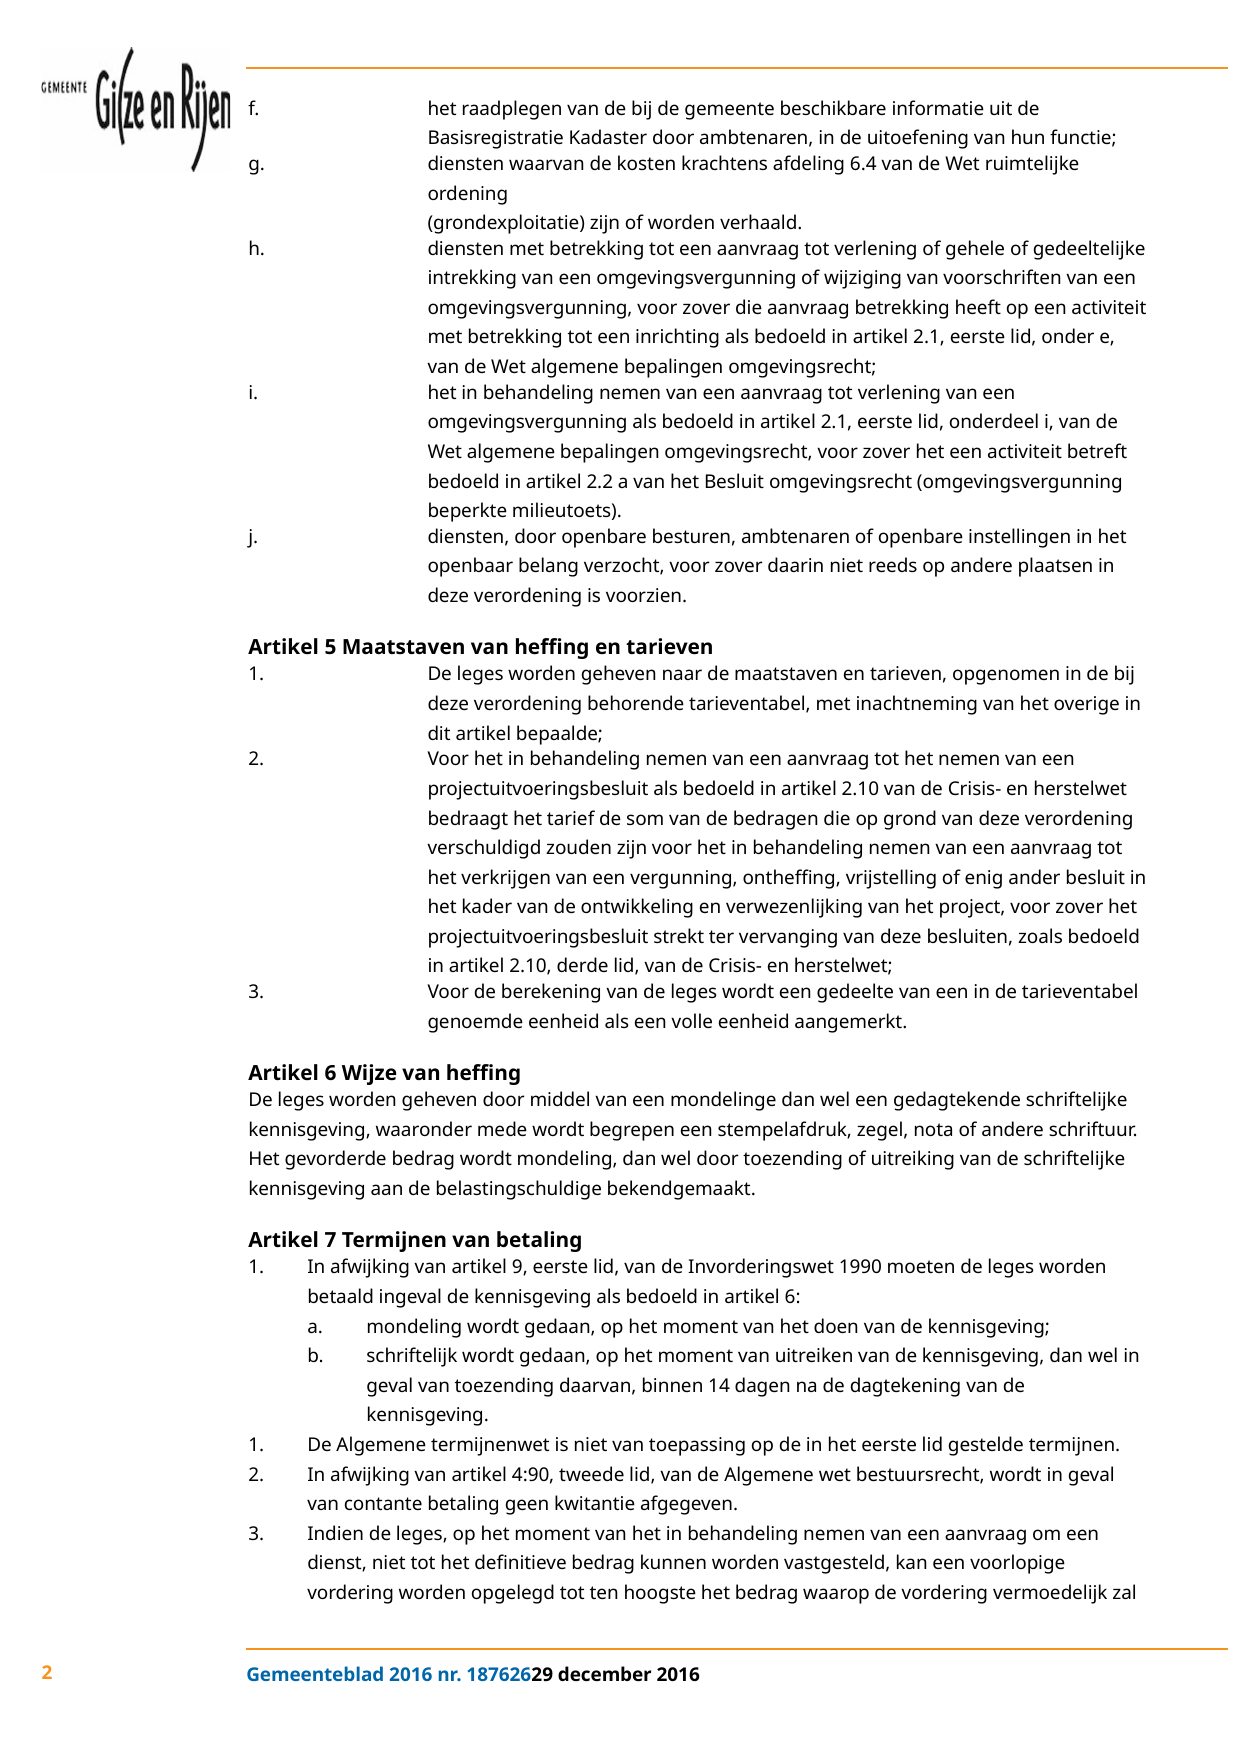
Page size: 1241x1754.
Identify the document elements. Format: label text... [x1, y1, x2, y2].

text De leges worden geheven door middel van een mondelinge dan wel een gedagtekende schriftelijke [248, 1086, 1152, 1112]
text Artikel 7 Termijnen van betaling [248, 1225, 1152, 1254]
list In afwijking van artikel 9, eerste lid, van de Invorderingswet 1990 moeten de leges worden betaald ingeval de kennisgeving als bedoeld in artikel 6: [248, 1254, 1152, 1309]
text Artikel 6 Wijze van heffing [248, 1058, 1152, 1086]
table_cell f. [248, 95, 427, 150]
list In afwijking van artikel 4:90, tweede lid, van de Algemene wet bestuursrecht, wordt in geval van contante betaling geen kwitantie afgegeven. [248, 1461, 1152, 1516]
table_header De leges worden geheven naar de maatstaven en tarieven, opgenomen in de bij deze verordening behorende tarieventabel, met inachtneming van het overige in dit artikel bepaalde; [427, 661, 1152, 746]
list schriftelijk wordt gedaan, op het moment van uitreiken van de kennisgeving, dan wel in geval van toezending daarvan, binnen 14 dagen na de dagtekening van de kennisgeving. [307, 1342, 1152, 1427]
text kennisgeving, waaronder mede wordt begrepen een stempelafdruk, zegel, nota of andere schriftuur. [248, 1116, 1152, 1141]
list mondeling wordt gedaan, op het moment van het doen van de kennisgeving; [307, 1313, 1152, 1339]
table_cell diensten, door openbare besturen, ambtenaren of openbare instellingen in het openbaar belang verzocht, voor zover daarin niet reeds op andere plaatsen in deze verordening is voorzien. [427, 523, 1152, 608]
table_cell 2. [248, 746, 427, 978]
table_cell j. [248, 523, 427, 608]
table_cell Voor het in behandeling nemen van een aanvraag tot het nemen van een projectuitvoeringsbesluit als bedoeld in artikel 2.10 van de Crisis- en herstelwet bedraagt het tarief de som van de bedragen die op grond van deze verordening verschuldigd zouden zijn voor het in behandeling nemen van een aanvraag tot het verkrijgen van een vergunning, ontheffing, vrijstelling of enig ander besluit in het kader van de ontwikkeling en verwezenlijking van het project, voor zover het projectuitvoeringsbesluit strekt ter vervanging van deze besluiten, zoals bedoeld in artikel 2.10, derde lid, van de Crisis- en herstelwet; [427, 746, 1152, 978]
table_header 1. [248, 661, 427, 746]
picture [41, 47, 231, 172]
table_cell diensten met betrekking tot een aanvraag tot verlening of gehele of gedeeltelijke intrekking van een omgevingsvergunning of wijziging van voorschriften van een omgevingsvergunning, voor zover die aanvraag betrekking heeft op een activiteit met betrekking tot een inrichting als bedoeld in artikel 2.1, eerste lid, onder e, van de Wet algemene bepalingen omgevingsrecht; [427, 235, 1152, 379]
list Indien de leges, op het moment van het in behandeling nemen van een aanvraag om een dienst, niet tot het definitieve bedrag kunnen worden vastgesteld, kan een voorlopige vordering worden opgelegd tot ten hoogste het bedrag waarop de vordering vermoedelijk zal [248, 1520, 1152, 1605]
table_cell i. [248, 379, 427, 523]
table_cell diensten waarvan de kosten krachtens afdeling 6.4 van de Wet ruimtelijke ordening (grondexploitatie) zijn of worden verhaald. [427, 150, 1152, 235]
table_cell het in behandeling nemen van een aanvraag tot verlening van een omgevingsvergunning als bedoeld in artikel 2.1, eerste lid, onderdeel i, van de Wet algemene bepalingen omgevingsrecht, voor zover het een activiteit betreft bedoeld in artikel 2.2 a van het Besluit omgevingsrecht (omgevingsvergunning beperkte milieutoets). [427, 379, 1152, 523]
table_cell Voor de berekening van de leges wordt een gedeelte van een in de tarieventabel genoemde eenheid als een volle eenheid aangemerkt. [427, 978, 1152, 1034]
text kennisgeving aan de belastingschuldige bekendgemaakt. [248, 1175, 1152, 1201]
text Artikel 5 Maatstaven van heffing en tarieven [248, 632, 1152, 661]
table_cell het raadplegen van de bij de gemeente beschikbare informatie uit de Basisregistratie Kadaster door ambtenaren, in de uitoefening van hun functie; [427, 95, 1152, 150]
text Het gevorderde bedrag wordt mondeling, dan wel door toezending of uitreiking van de schriftelijke [248, 1145, 1152, 1171]
list De Algemene termijnenwet is niet van toepassing op de in het eerste lid gestelde termijnen. [248, 1431, 1152, 1457]
table_cell h. [248, 235, 427, 379]
table_cell 3. [248, 978, 427, 1034]
table_cell g. [248, 150, 427, 235]
